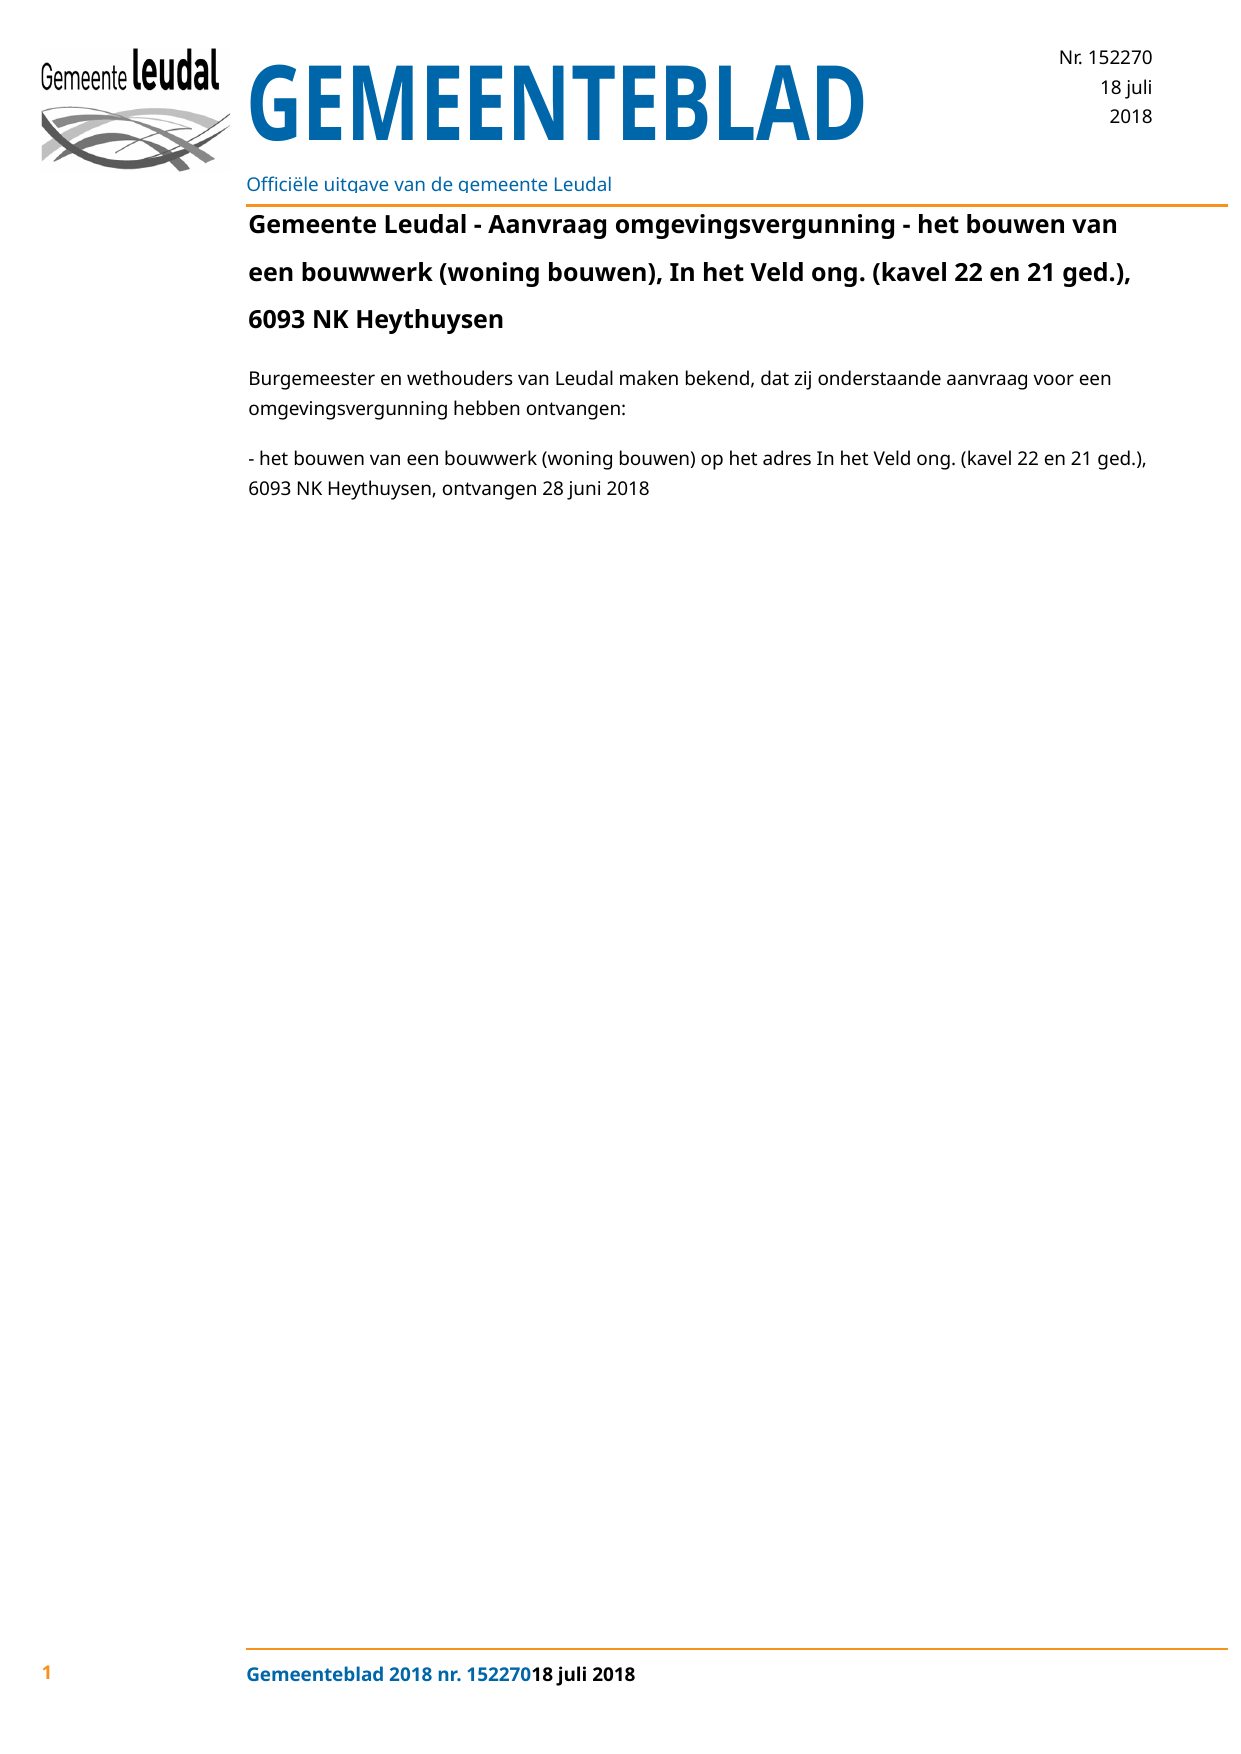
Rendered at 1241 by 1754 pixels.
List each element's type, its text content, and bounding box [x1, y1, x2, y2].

text Burgemeester en wethouders van Leudal maken bekend, dat zij onderstaande aanvraag voor een omgevingsvergunning hebben ontvangen: [248, 366, 1152, 421]
text - het bouwen van een bouwwerk (woning bouwen) op het adres In het Veld ong. (kavel 22 en 21 ged.), 6093 NK Heythuysen, ontvangen 28 juni 2018 [248, 446, 1152, 501]
picture [41, 47, 231, 172]
text Gemeente Leudal - Aanvraag omgevingsvergunning - het bouwen van een bouwwerk (woning bouwen), In het Veld ong. (kavel 22 en 21 ged.), 6093 NK Heythuysen [248, 207, 1152, 336]
